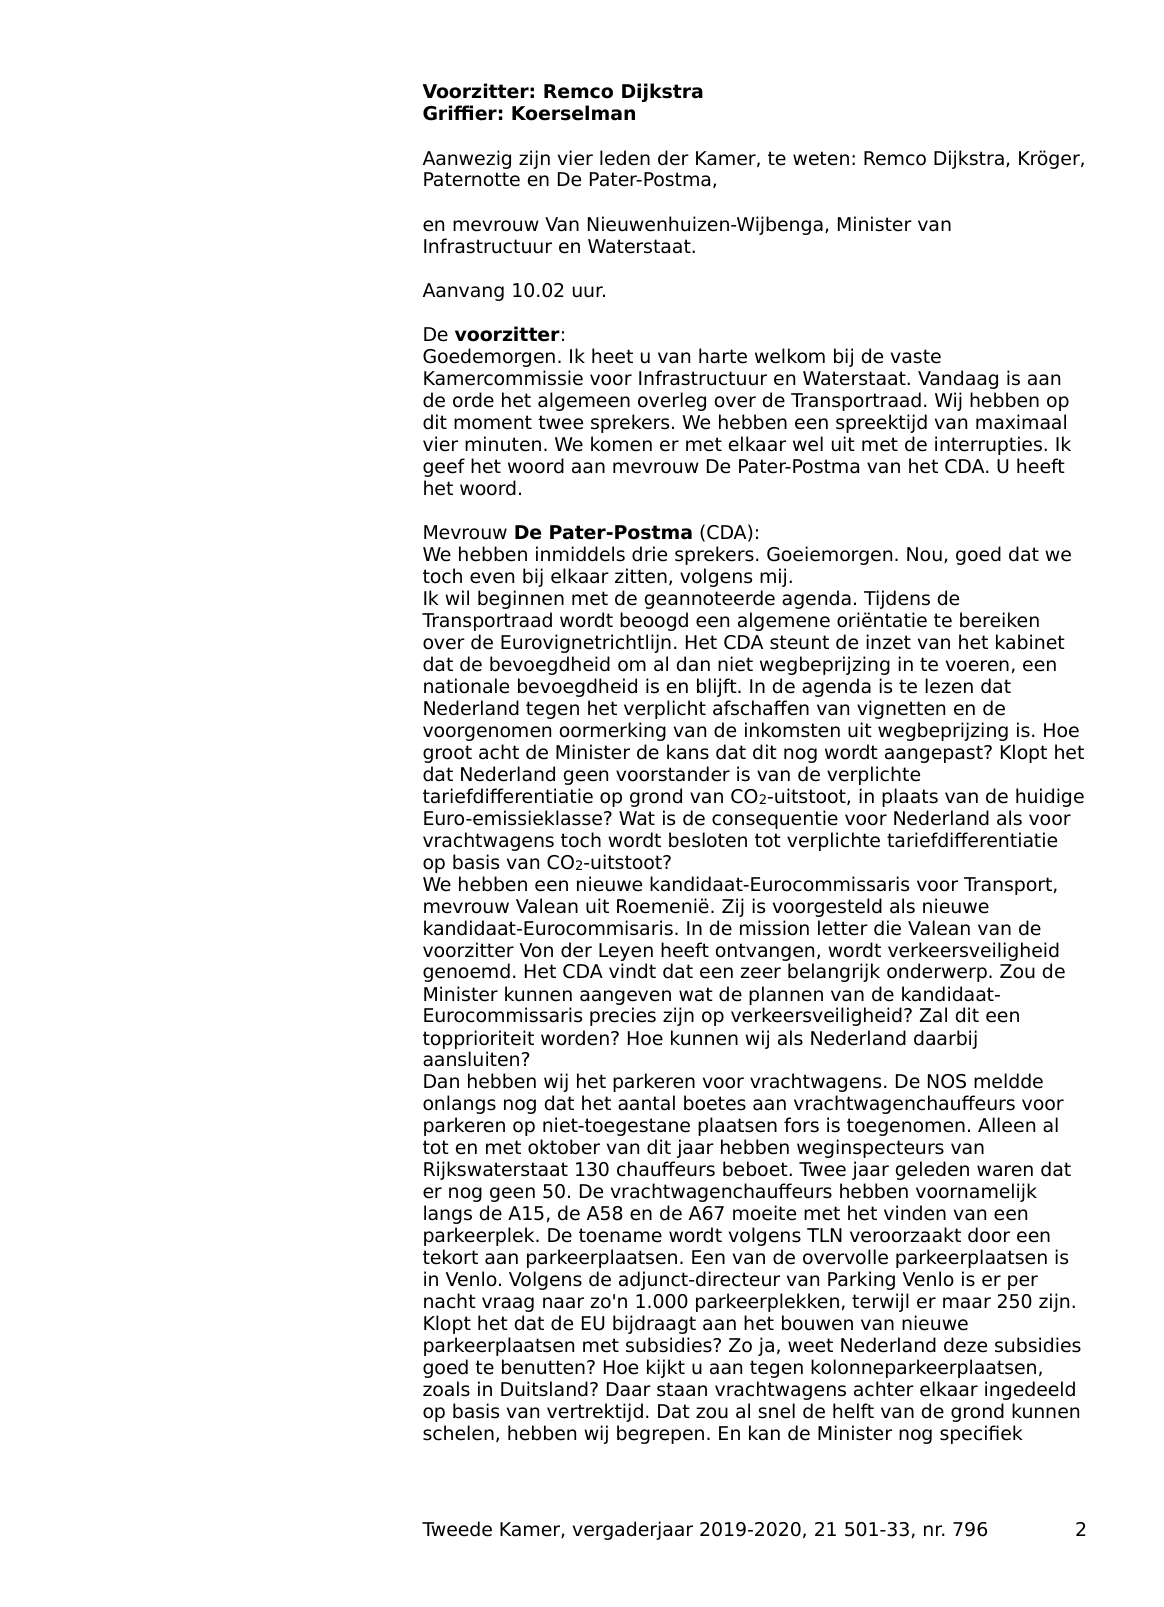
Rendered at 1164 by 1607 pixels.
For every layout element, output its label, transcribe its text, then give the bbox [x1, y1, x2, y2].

text We hebben een nieuwe kandidaat-Eurocommissaris voor Transport, mevrouw Valean uit Roemenië. Zij is voorgesteld als nieuwe kandidaat-Eurocommisaris. In de mission letter die Valean van de voorzitter Von der Leyen heeft ontvangen, wordt verkeersveiligheid genoemd. Het CDA vindt dat een zeer belangrijk onderwerp. Zou de Minister kunnen aangeven wat de plannen van de kandidaat-Eurocommissaris precies zijn op verkeersveiligheid? Zal dit een topprioriteit worden? Hoe kunnen wij als Nederland daarbij aansluiten? [422, 873, 1087, 1071]
text Aanvang 10.02 uur. [422, 280, 1087, 302]
text Voorzitter: Remco Dijkstra [422, 81, 1087, 103]
text en mevrouw Van Nieuwenhuizen-Wijbenga, Minister van Infrastructuur en Waterstaat. [422, 213, 1087, 257]
text Griffier: Koerselman [422, 103, 1087, 125]
text Aanwezig zijn vier leden der Kamer, te weten: Remco Dijkstra, Kröger, Paternotte en De Pater-Postma, [422, 147, 1087, 191]
text Mevrouw De Pater-Postma (CDA): [422, 522, 1087, 544]
text We hebben inmiddels drie sprekers. Goeiemorgen. Nou, goed dat we toch even bij elkaar zitten, volgens mij. [422, 544, 1087, 588]
text Goedemorgen. Ik heet u van harte welkom bij de vaste Kamercommissie voor Infrastructuur en Waterstaat. Vandaag is aan de orde het algemeen overleg over de Transportraad. Wij hebben op dit moment twee sprekers. We hebben een spreektijd van maximaal vier minuten. We komen er met elkaar wel uit met de interrupties. Ik geef het woord aan mevrouw De Pater-Postma van het CDA. U heeft het woord. [422, 346, 1087, 500]
text De voorzitter: [422, 324, 1087, 346]
text Ik wil beginnen met de geannoteerde agenda. Tijdens de Transportraad wordt beoogd een algemene oriëntatie te bereiken over de Eurovignetrichtlijn. Het CDA steunt de inzet van het kabinet dat de bevoegdheid om al dan niet wegbeprijzing in te voeren, een nationale bevoegdheid is en blijft. In de agenda is te lezen dat Nederland tegen het verplicht afschaffen van vignetten en de voorgenomen oormerking van de inkomsten uit wegbeprijzing is. Hoe groot acht de Minister de kans dat dit nog wordt aangepast? Klopt het dat Nederland geen voorstander is van de verplichte tariefdifferentiatie op grond van CO2-uitstoot, in plaats van de huidige Euro-emissieklasse? Wat is de consequentie voor Nederland als voor vrachtwagens toch wordt besloten tot verplichte tariefdifferentiatie op basis van CO2-uitstoot? [422, 588, 1087, 873]
text Dan hebben wij het parkeren voor vrachtwagens. De NOS meldde onlangs nog dat het aantal boetes aan vrachtwagenchauffeurs voor parkeren op niet-toegestane plaatsen fors is toegenomen. Alleen al tot en met oktober van dit jaar hebben weginspecteurs van Rijkswaterstaat 130 chauffeurs beboet. Twee jaar geleden waren dat er nog geen 50. De vrachtwagenchauffeurs hebben voornamelijk langs de A15, de A58 en de A67 moeite met het vinden van een parkeerplek. De toename wordt volgens TLN veroorzaakt door een tekort aan parkeerplaatsen. Een van de overvolle parkeerplaatsen is in Venlo. Volgens de adjunct-directeur van Parking Venlo is er per nacht vraag naar zo'n 1.000 parkeerplekken, terwijl er maar 250 zijn. Klopt het dat de EU bijdraagt aan het bouwen van nieuwe parkeerplaatsen met subsidies? Zo ja, weet Nederland deze subsidies goed te benutten? Hoe kijkt u aan tegen kolonneparkeerplaatsen, zoals in Duitsland? Daar staan vrachtwagens achter elkaar ingedeeld op basis van vertrektijd. Dat zou al snel de helft van de grond kunnen schelen, hebben wij begrepen. En kan de Minister nog specifiek [422, 1071, 1087, 1445]
